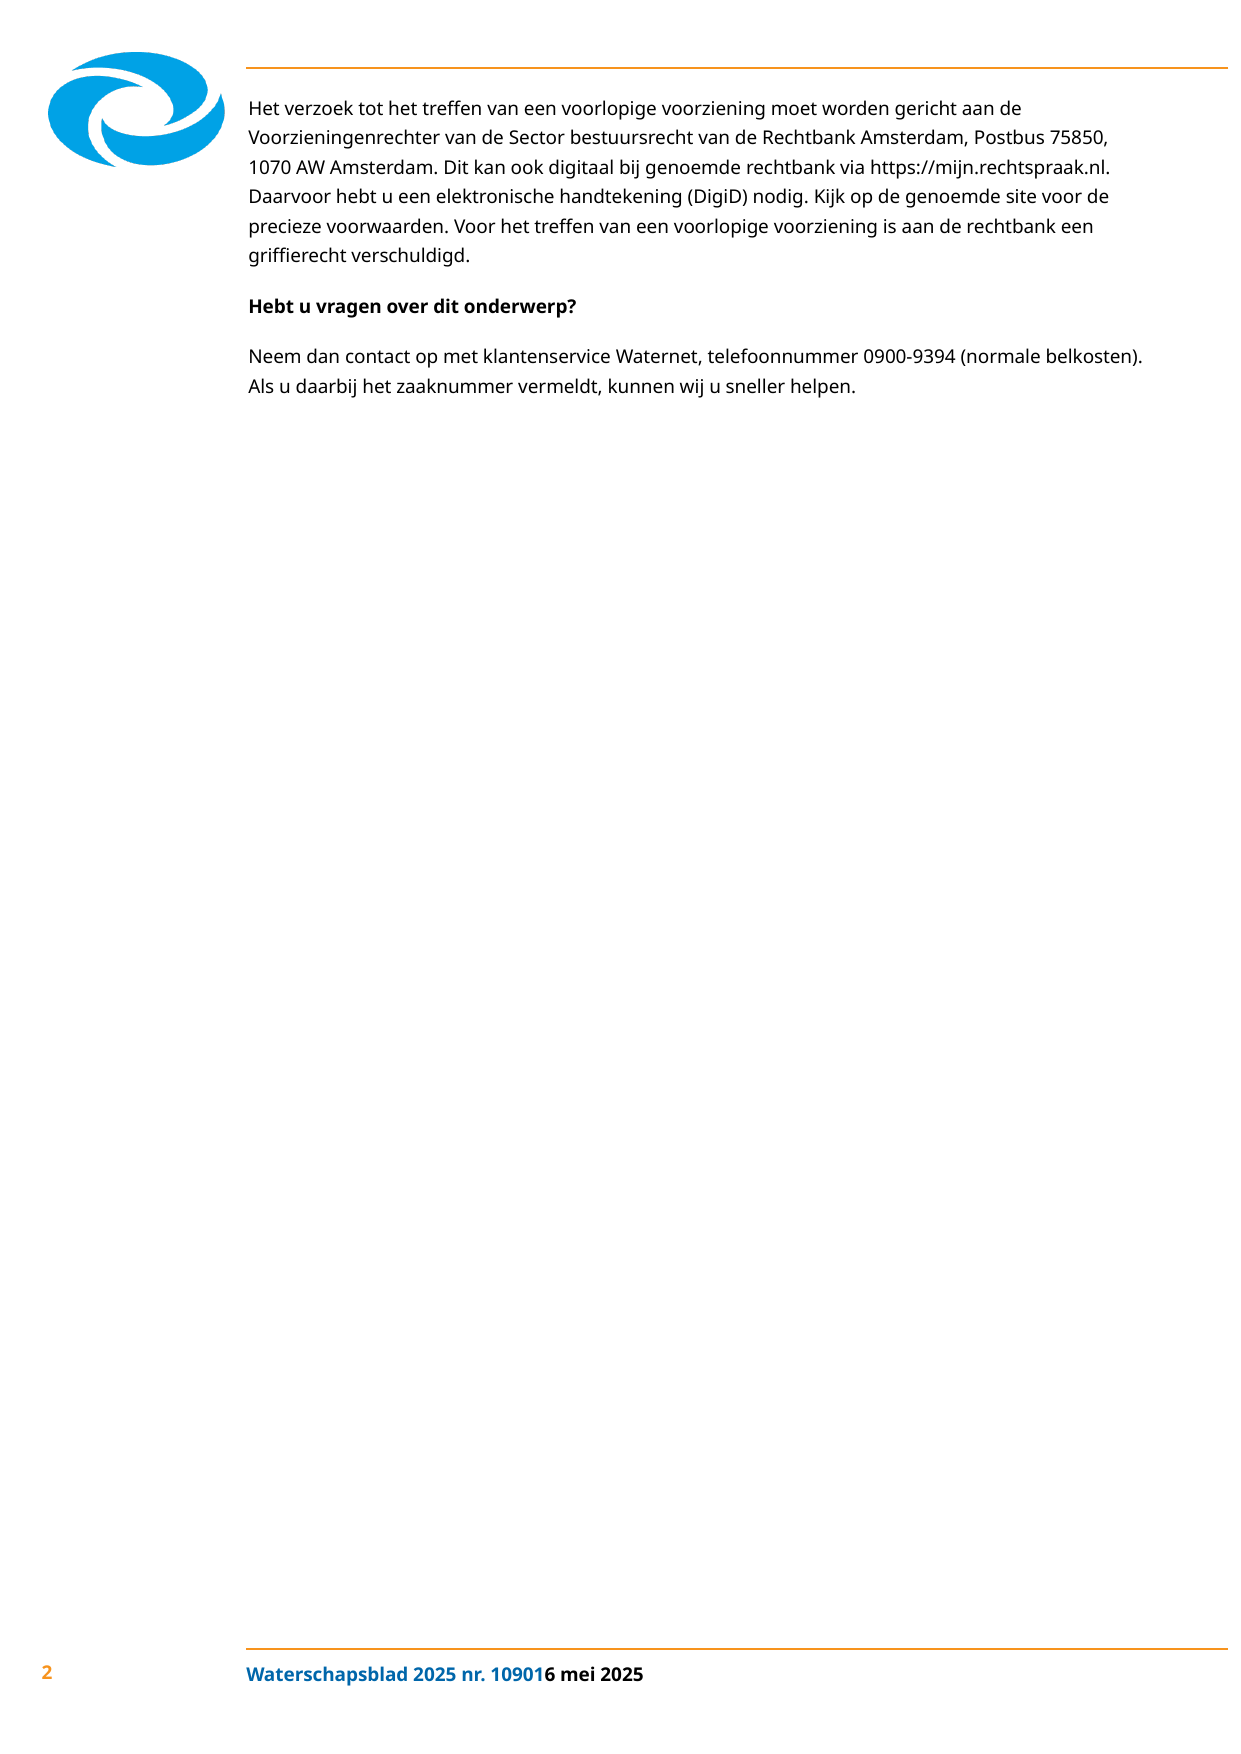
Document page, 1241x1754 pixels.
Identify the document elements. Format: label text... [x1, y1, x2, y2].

text Het verzoek tot het treffen van een voorlopige voorziening moet worden gericht aan de Voorzieningenrechter van de Sector bestuursrecht van de Rechtbank Amsterdam, Postbus 75850, 1070 AW Amsterdam. Dit kan ook digitaal bij genoemde rechtbank via https://mijn.rechtspraak.nl. Daarvoor hebt u een elektronische handtekening (DigiD) nodig. Kijk op de genoemde site voor de precieze voorwaarden. Voor het treffen van een voorlopige voorziening is aan de rechtbank een griffierecht verschuldigd. [248, 95, 1152, 268]
text Hebt u vragen over dit onderwerp? [248, 293, 1152, 319]
picture [41, 47, 231, 172]
text Neem dan contact op met klantenservice Waternet, telefoonnummer 0900-9394 (normale belkosten). Als u daarbij het zaaknummer vermeldt, kunnen wij u sneller helpen. [248, 343, 1152, 399]
